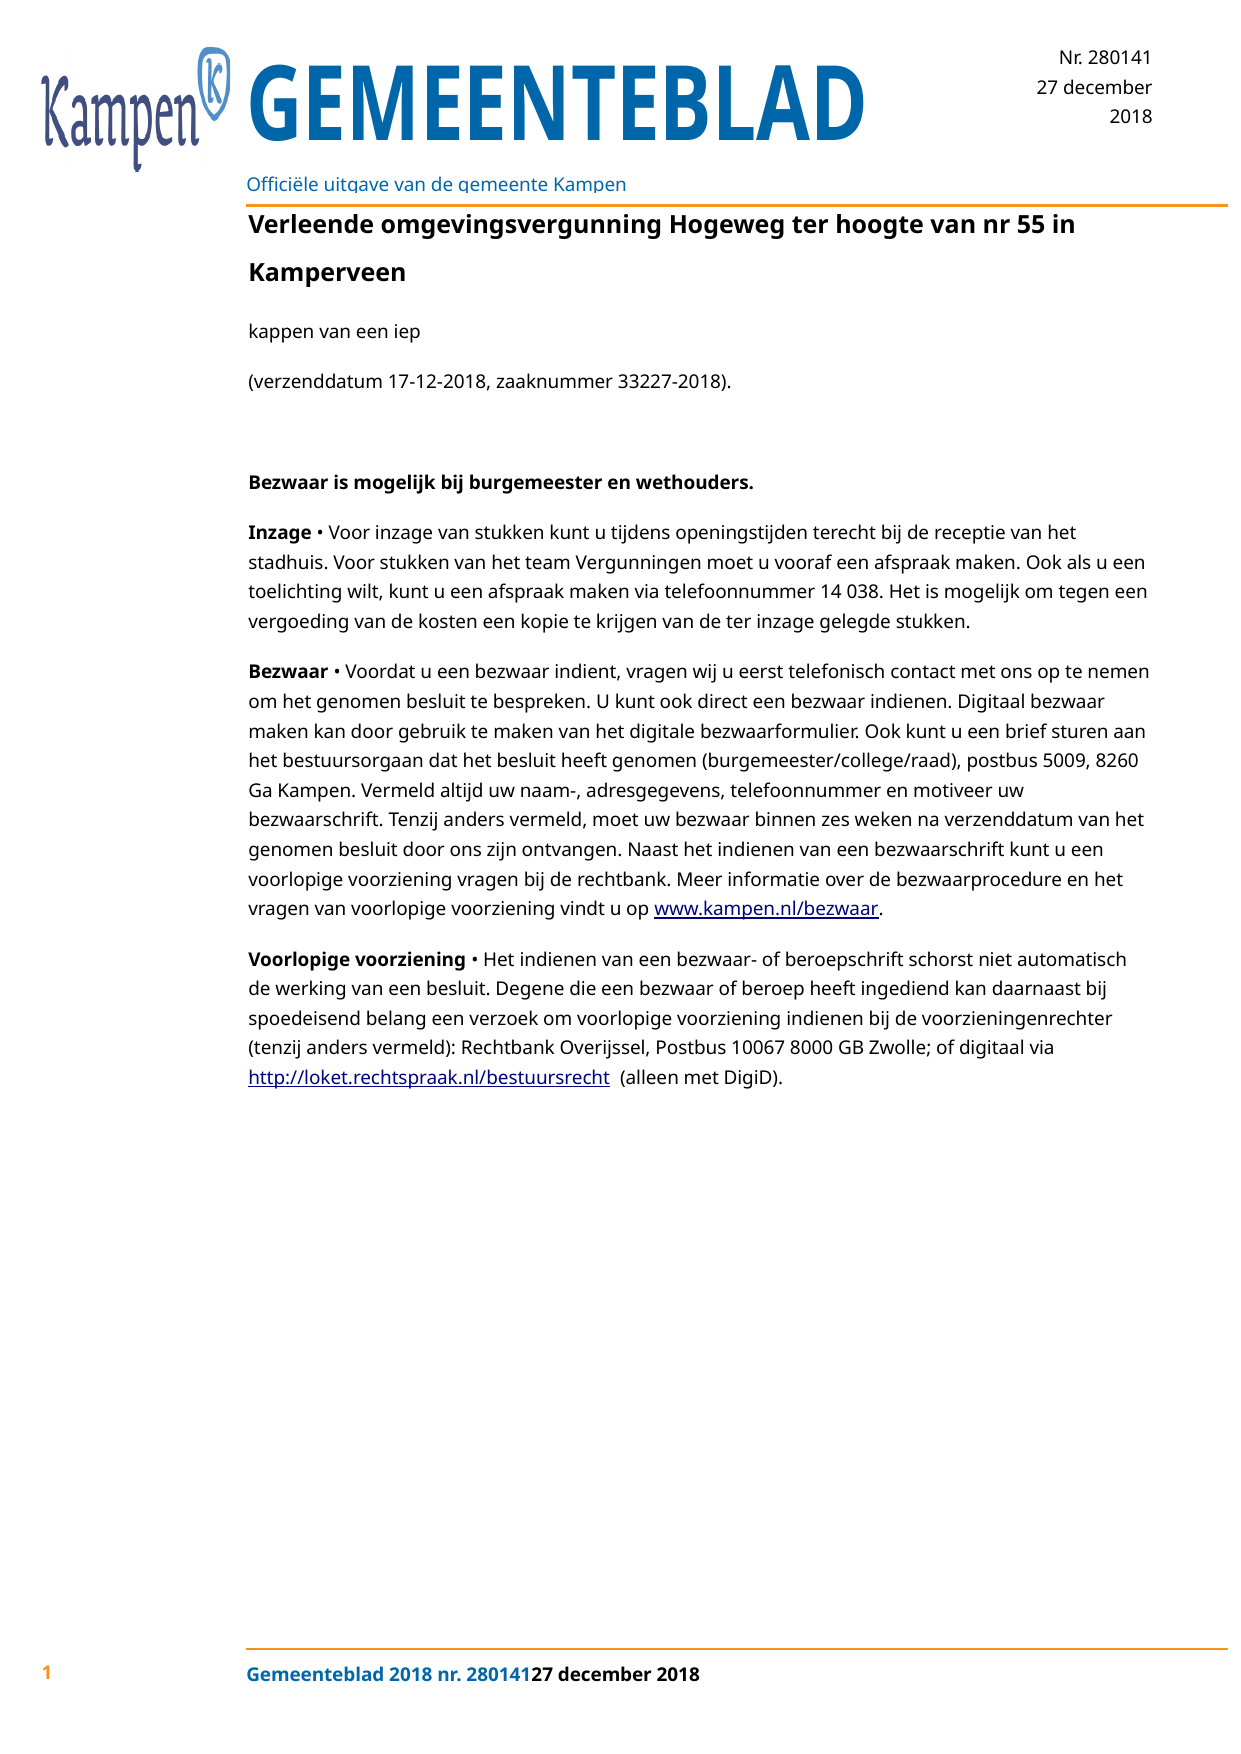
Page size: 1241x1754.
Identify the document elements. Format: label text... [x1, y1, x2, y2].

text (verzenddatum 17-12-2018, zaaknummer 33227-2018). [248, 368, 1152, 394]
text kappen van een iep [248, 318, 1152, 344]
text Bezwaar • Voordat u een bezwaar indient, vragen wij u eerst telefonisch contact met ons op te nemen om het genomen besluit te bespreken. U kunt ook direct een bezwaar indienen. Digitaal bezwaar maken kan door gebruik te maken van het digitale bezwaarformulier. Ook kunt u een brief sturen aan het bestuursorgaan dat het besluit heeft genomen (burgemeester/college/raad), postbus 5009, 8260 Ga Kampen. Vermeld altijd uw naam-, adresgegevens, telefoonnummer en motiveer uw bezwaarschrift. Tenzij anders vermeld, moet uw bezwaar binnen zes weken na verzenddatum van het genomen besluit door ons zijn ontvangen. Naast het indienen van een bezwaarschrift kunt u een voorlopige voorziening vragen bij de rechtbank. Meer informatie over de bezwaarprocedure en het vragen van voorlopige voorziening vindt u op www.kampen.nl/bezwaar. [248, 659, 1152, 921]
text Inzage • Voor inzage van stukken kunt u tijdens openingstijden terecht bij de receptie van het stadhuis. Voor stukken van het team Vergunningen moet u vooraf een afspraak maken. Ook als u een toelichting wilt, kunt u een afspraak maken via telefoonnummer 14 038. Het is mogelijk om tegen een vergoeding van de kosten een kopie te krijgen van de ter inzage gelegde stukken. [248, 519, 1152, 634]
text Voorlopige voorziening • Het indienen van een bezwaar- of beroepschrift schorst niet automatisch de werking van een besluit. Degene die een bezwaar of beroep heeft ingediend kan daarnaast bij spoedeisend belang een verzoek om voorlopige voorziening indienen bij de voorzieningenrechter (tenzij anders vermeld): Rechtbank Overijssel, Postbus 10067 8000 GB Zwolle; of digitaal via http://loket.rechtspraak.nl/bestuursrecht (alleen met DigiD). [248, 946, 1152, 1090]
text Bezwaar is mogelijk bij burgemeester en wethouders. [248, 469, 1152, 495]
picture [41, 47, 231, 172]
text Verleende omgevingsvergunning Hogeweg ter hoogte van nr 55 in Kamperveen [248, 207, 1152, 288]
